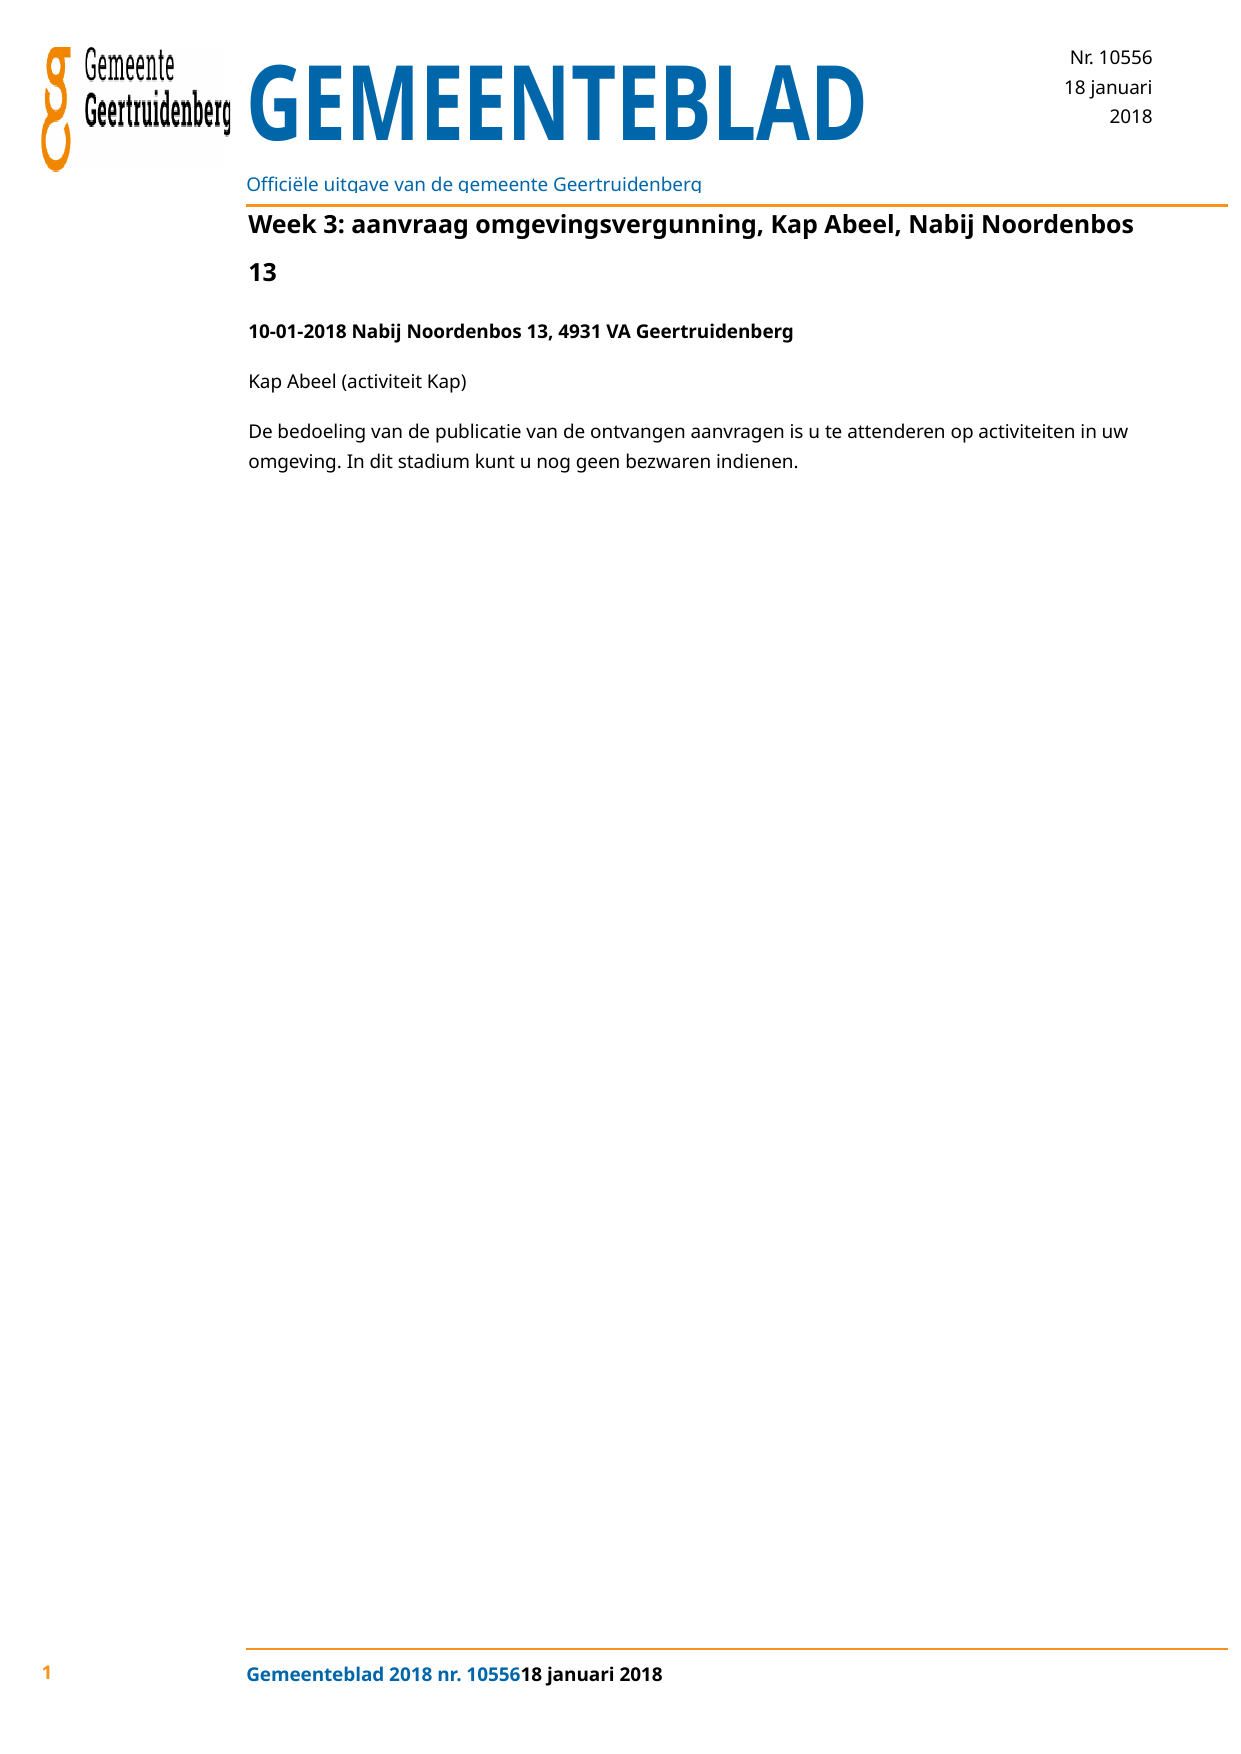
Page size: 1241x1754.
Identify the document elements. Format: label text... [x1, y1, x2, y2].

text Kap Abeel (activiteit Kap) [248, 368, 1152, 394]
picture [41, 47, 231, 172]
text 10-01-2018 Nabij Noordenbos 13, 4931 VA Geertruidenberg [248, 318, 1152, 344]
text De bedoeling van de publicatie van de ontvangen aanvragen is u te attenderen op activiteiten in uw omgeving. In dit stadium kunt u nog geen bezwaren indienen. [248, 419, 1152, 474]
text Week 3: aanvraag omgevingsvergunning, Kap Abeel, Nabij Noordenbos 13 [248, 207, 1152, 288]
